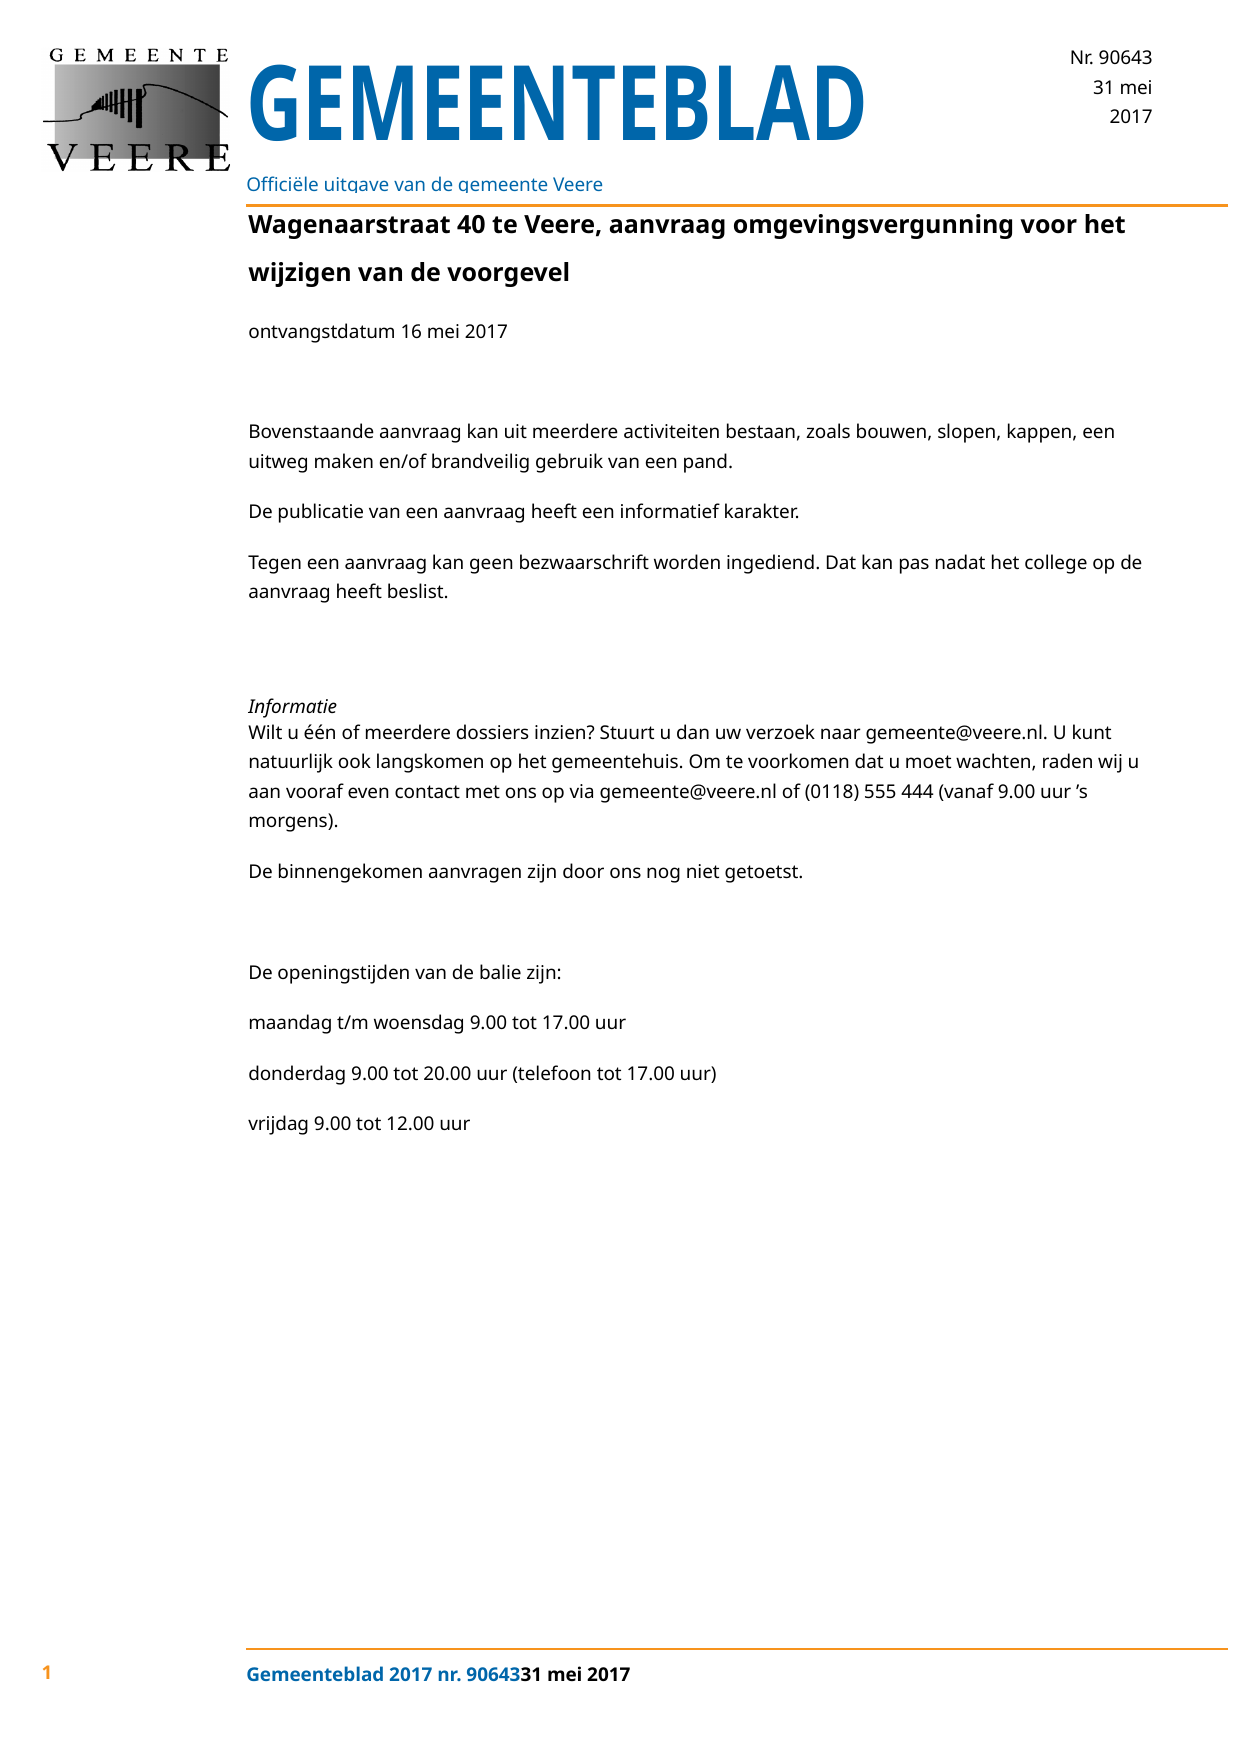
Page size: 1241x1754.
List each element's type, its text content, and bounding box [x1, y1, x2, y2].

text De publicatie van een aanvraag heeft een informatief karakter. [248, 499, 1152, 524]
text Wilt u één of meerdere dossiers inzien? Stuurt u dan uw verzoek naar gemeente@veere.nl. U kunt natuurlijk ook langskomen op het gemeentehuis. Om te voorkomen dat u moet wachten, raden wij u aan vooraf even contact met ons op via gemeente@veere.nl of (0118) 555 444 (vanaf 9.00 uur ’s morgens). [248, 719, 1152, 833]
text Bovenstaande aanvraag kan uit meerdere activiteiten bestaan, zoals bouwen, slopen, kappen, een uitweg maken en/of brandveilig gebruik van een pand. [248, 419, 1152, 474]
text vrijdag 9.00 tot 12.00 uur [248, 1110, 1152, 1136]
text donderdag 9.00 tot 20.00 uur (telefoon tot 17.00 uur) [248, 1060, 1152, 1085]
text maandag t/m woensdag 9.00 tot 17.00 uur [248, 1009, 1152, 1035]
text De openingstijden van de balie zijn: [248, 959, 1152, 984]
text Wagenaarstraat 40 te Veere, aanvraag omgevingsvergunning voor het wijzigen van de voorgevel [248, 207, 1152, 288]
text Tegen een aanvraag kan geen bezwaarschrift worden ingediend. Dat kan pas nadat het college op de aanvraag heeft beslist. [248, 549, 1152, 604]
text ontvangstdatum 16 mei 2017 [248, 318, 1152, 344]
text De binnengekomen aanvragen zijn door ons nog niet getoetst. [248, 858, 1152, 884]
picture [41, 47, 231, 172]
text Informatie [248, 693, 1152, 719]
